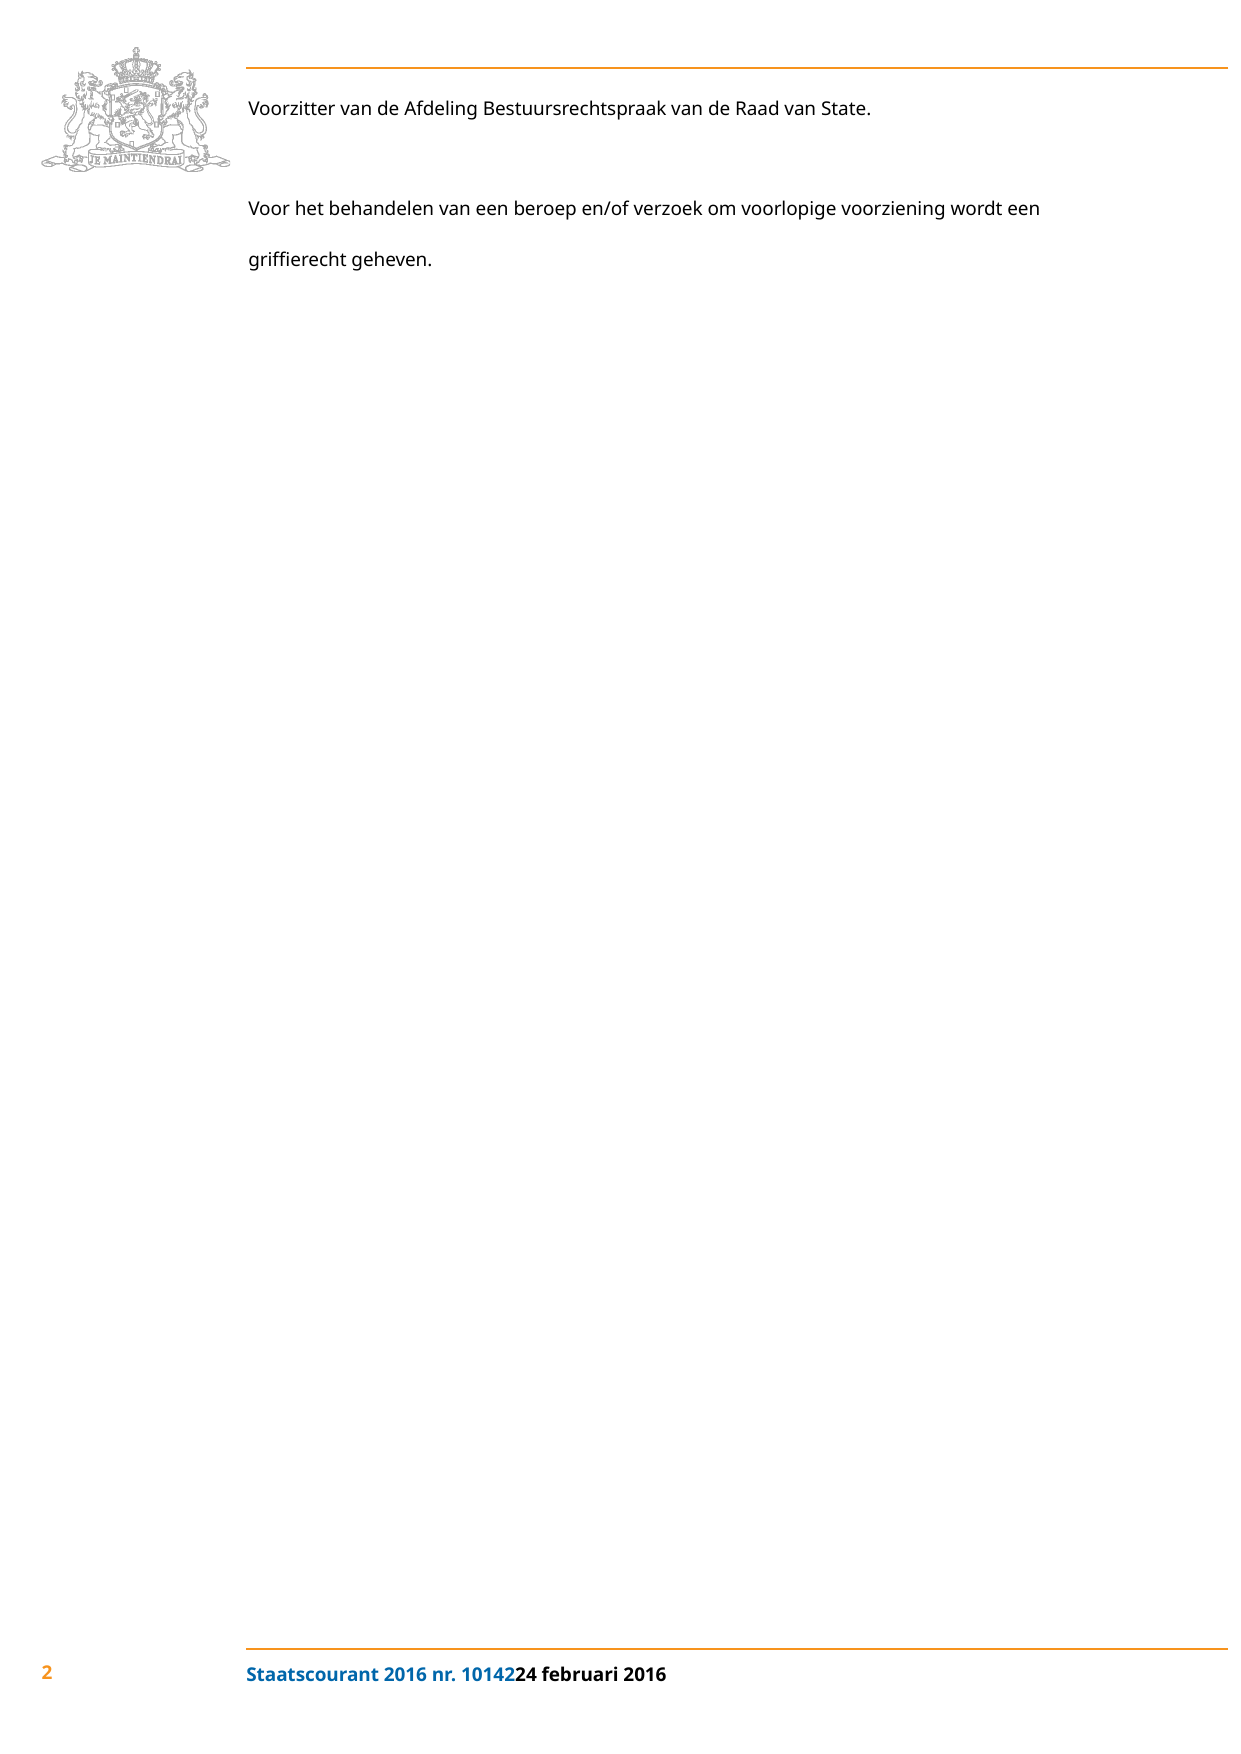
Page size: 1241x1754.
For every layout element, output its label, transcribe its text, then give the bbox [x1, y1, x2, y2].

text Voor het behandelen van een beroep en/of verzoek om voorlopige voorziening wordt een [248, 196, 1152, 221]
text griffierecht geheven. [248, 246, 1152, 272]
text Voorzitter van de Afdeling Bestuursrechtspraak van de Raad van State. [248, 95, 1152, 121]
picture [41, 47, 231, 172]
